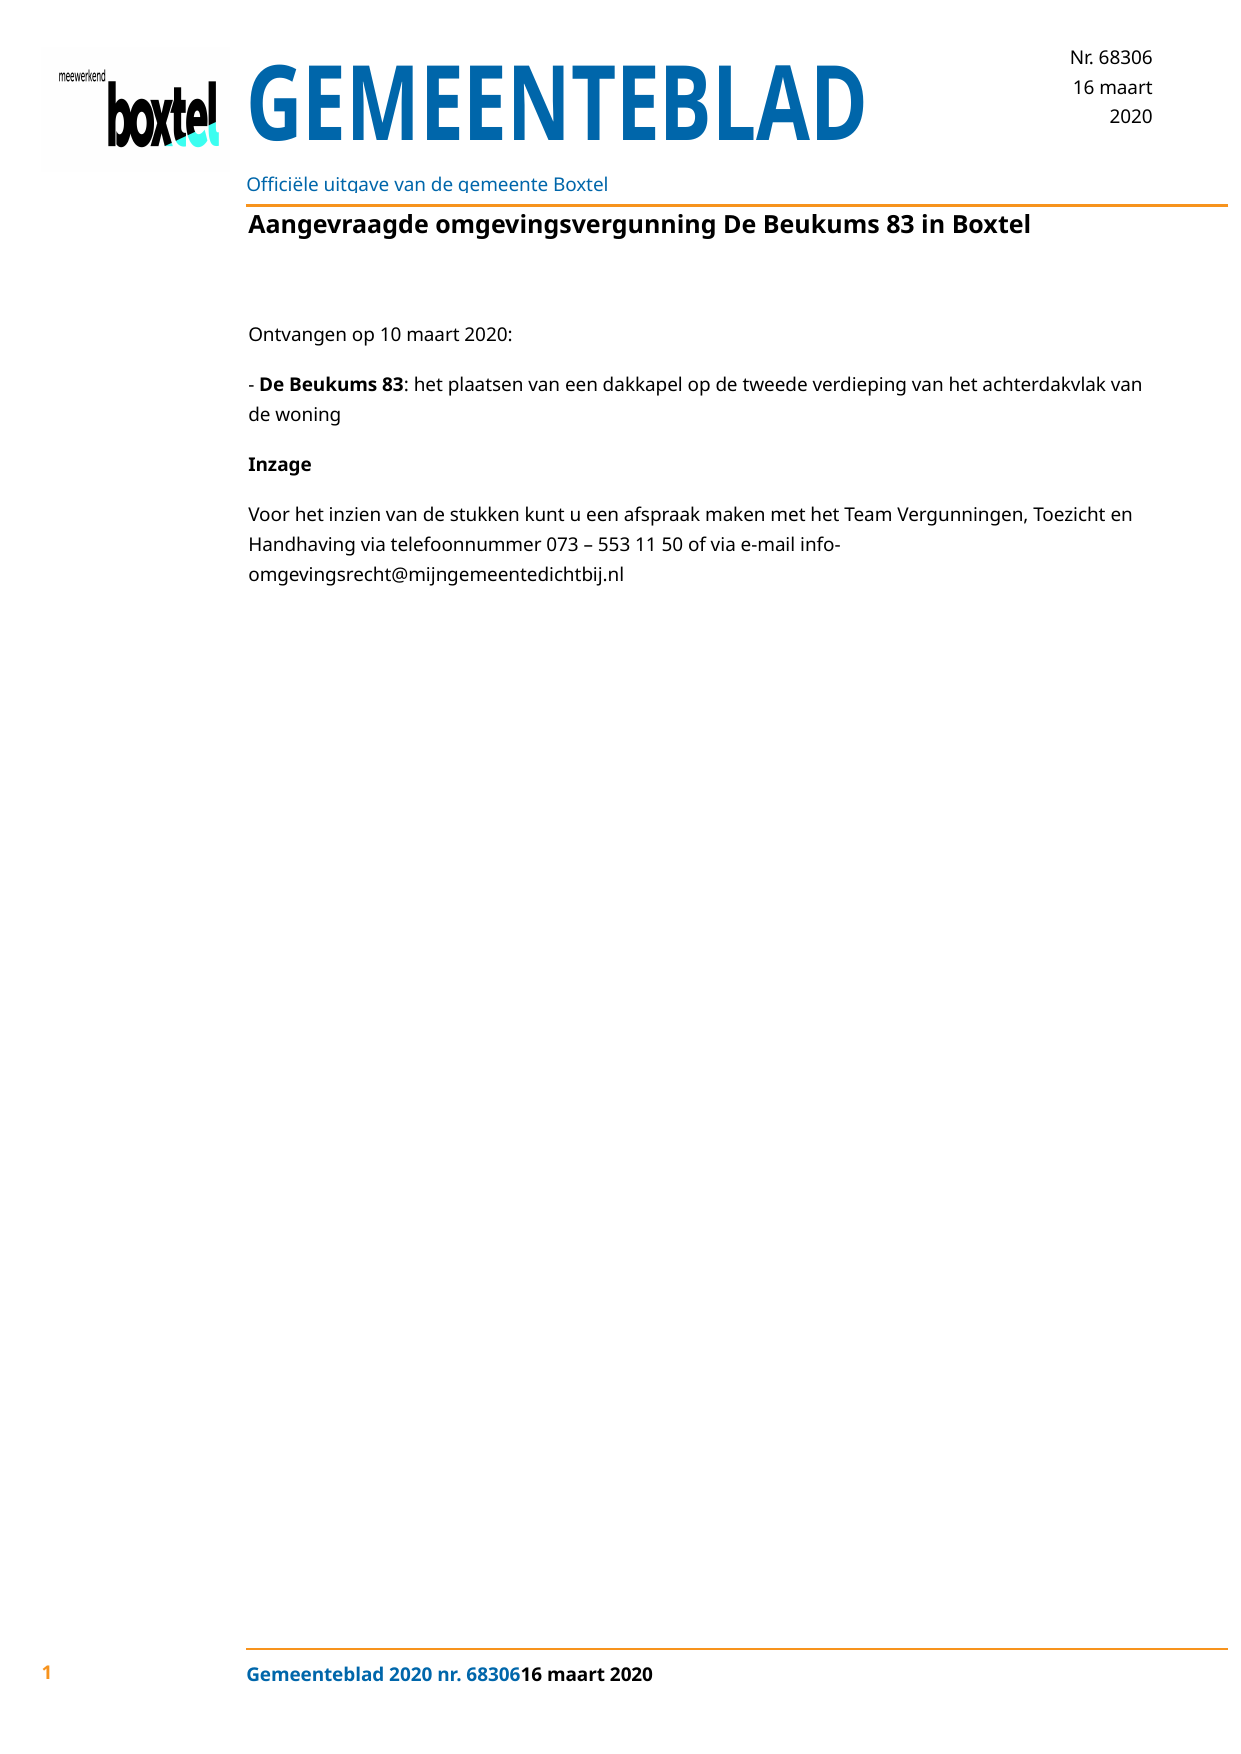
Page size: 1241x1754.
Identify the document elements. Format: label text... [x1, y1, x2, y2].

text Inzage [248, 451, 1152, 477]
picture [41, 47, 231, 172]
text - De Beukums 83: het plaatsen van een dakkapel op de tweede verdieping van het achterdakvlak van de woning [248, 371, 1152, 426]
text Voor het inzien van de stukken kunt u een afspraak maken met het Team Vergunningen, Toezicht en Handhaving via telefoonnummer 073 – 553 11 50 of via e-mail info-omgevingsrecht@mijngemeentedichtbij.nl [248, 502, 1152, 586]
text Ontvangen op 10 maart 2020: [248, 321, 1152, 346]
text Aangevraagde omgevingsvergunning De Beukums 83 in Boxtel [248, 207, 1152, 241]
